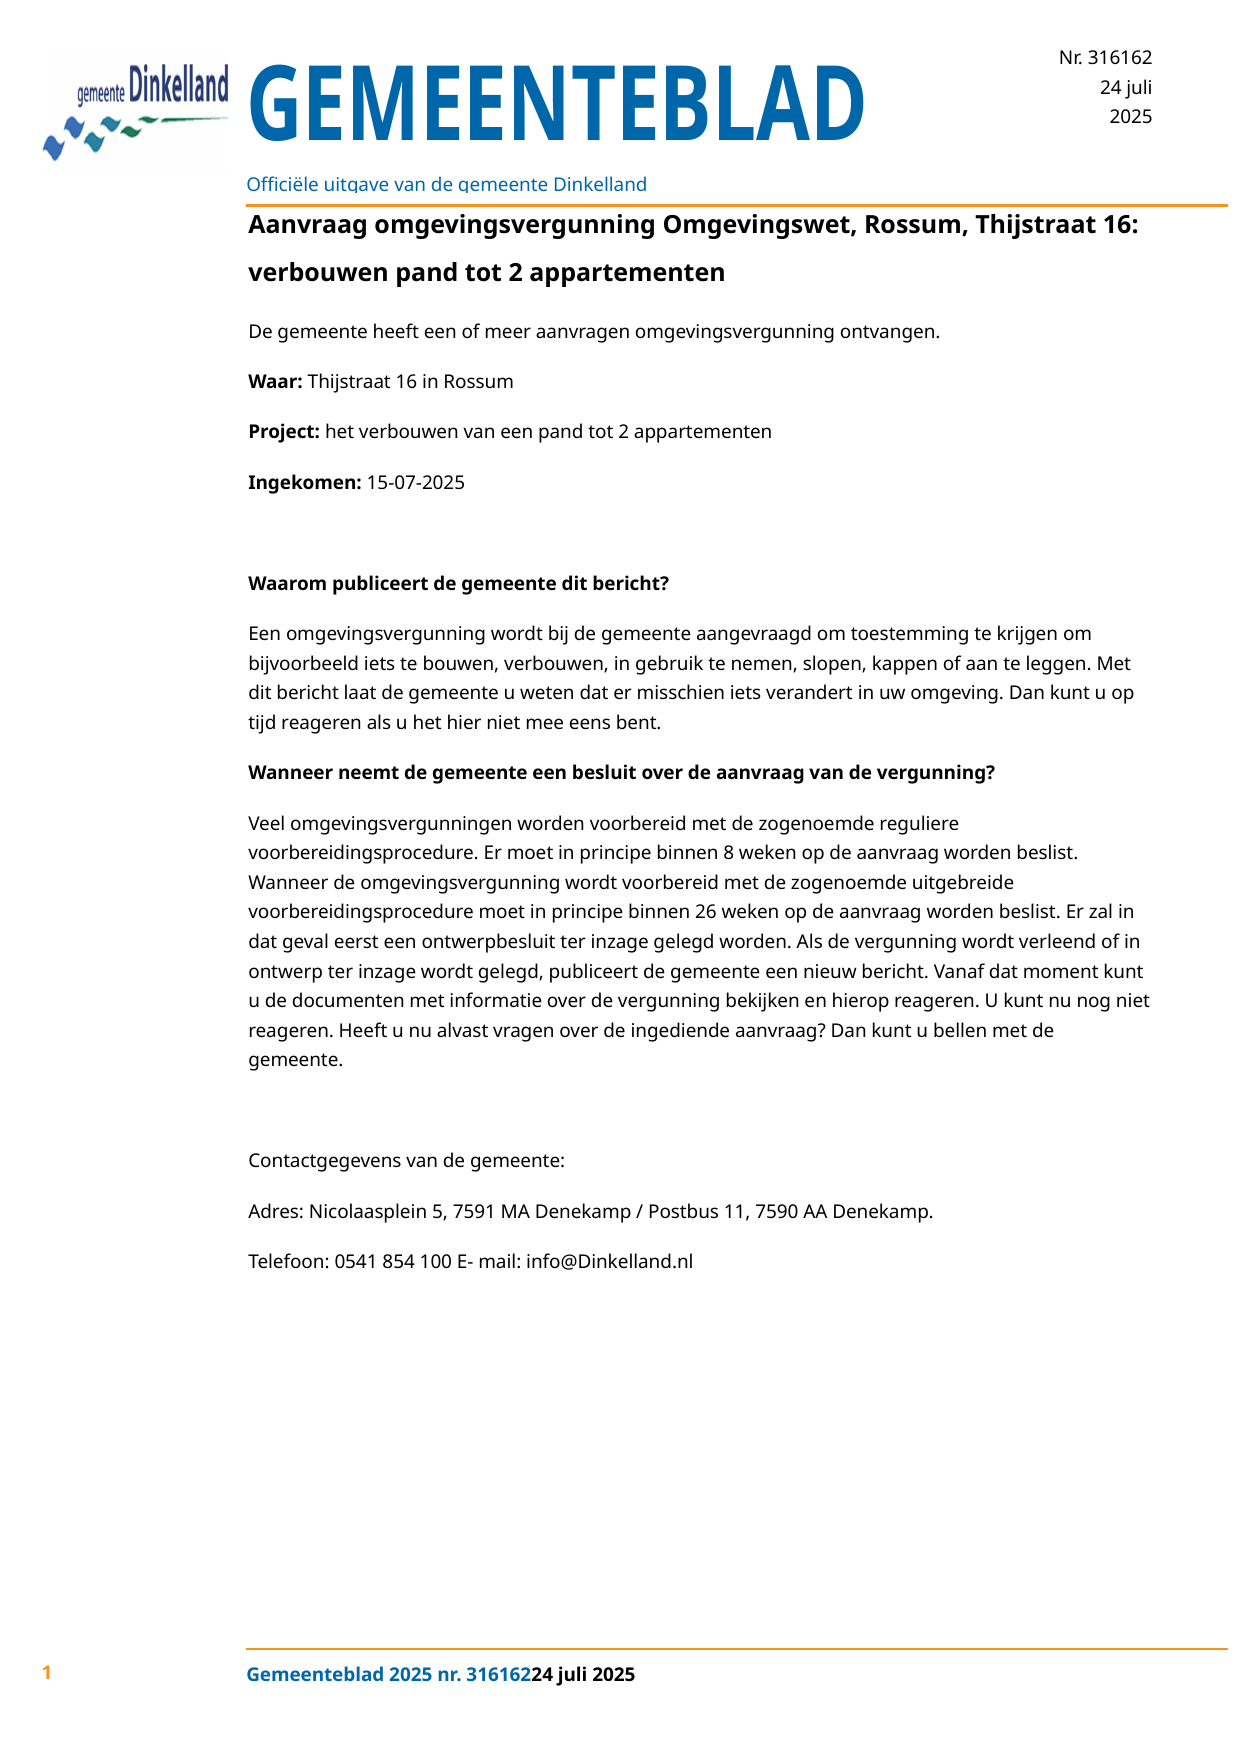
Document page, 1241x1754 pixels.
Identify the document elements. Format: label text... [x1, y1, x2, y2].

picture [41, 47, 231, 172]
text Adres: Nicolaasplein 5, 7591 MA Denekamp / Postbus 11, 7590 AA Denekamp. [248, 1198, 1152, 1224]
text Een omgevingsvergunning wordt bij de gemeente aangevraagd om toestemming te krijgen om bijvoorbeeld iets te bouwen, verbouwen, in gebruik te nemen, slopen, kappen of aan te leggen. Met dit bericht laat de gemeente u weten dat er misschien iets verandert in uw omgeving. Dan kunt u op tijd reageren als u het hier niet mee eens bent. [248, 620, 1152, 735]
text Waar: Thijstraat 16 in Rossum [248, 368, 1152, 394]
text Aanvraag omgevingsvergunning Omgevingswet, Rossum, Thijstraat 16: verbouwen pand tot 2 appartementen [248, 207, 1152, 288]
text Waarom publiceert de gemeente dit bericht? [248, 570, 1152, 596]
text Contactgegevens van de gemeente: [248, 1147, 1152, 1173]
text Ingekomen: 15-07-2025 [248, 469, 1152, 495]
text De gemeente heeft een of meer aanvragen omgevingsvergunning ontvangen. [248, 318, 1152, 344]
text Wanneer neemt de gemeente een besluit over de aanvraag van de vergunning? [248, 759, 1152, 785]
text Telefoon: 0541 854 100 E- mail: info@Dinkelland.nl [248, 1248, 1152, 1274]
text Veel omgevingsvergunningen worden voorbereid met de zogenoemde reguliere voorbereidingsprocedure. Er moet in principe binnen 8 weken op de aanvraag worden beslist. Wanneer de omgevingsvergunning wordt voorbereid met de zogenoemde uitgebreide voorbereidingsprocedure moet in principe binnen 26 weken op de aanvraag worden beslist. Er zal in dat geval eerst een ontwerpbesluit ter inzage gelegd worden. Als de vergunning wordt verleend of in ontwerp ter inzage wordt gelegd, publiceert de gemeente een nieuw bericht. Vanaf dat moment kunt u de documenten met informatie over de vergunning bekijken en hierop reageren. U kunt nu nog niet reageren. Heeft u nu alvast vragen over de ingediende aanvraag? Dan kunt u bellen met de gemeente. [248, 810, 1152, 1072]
text Project: het verbouwen van een pand tot 2 appartementen [248, 419, 1152, 444]
